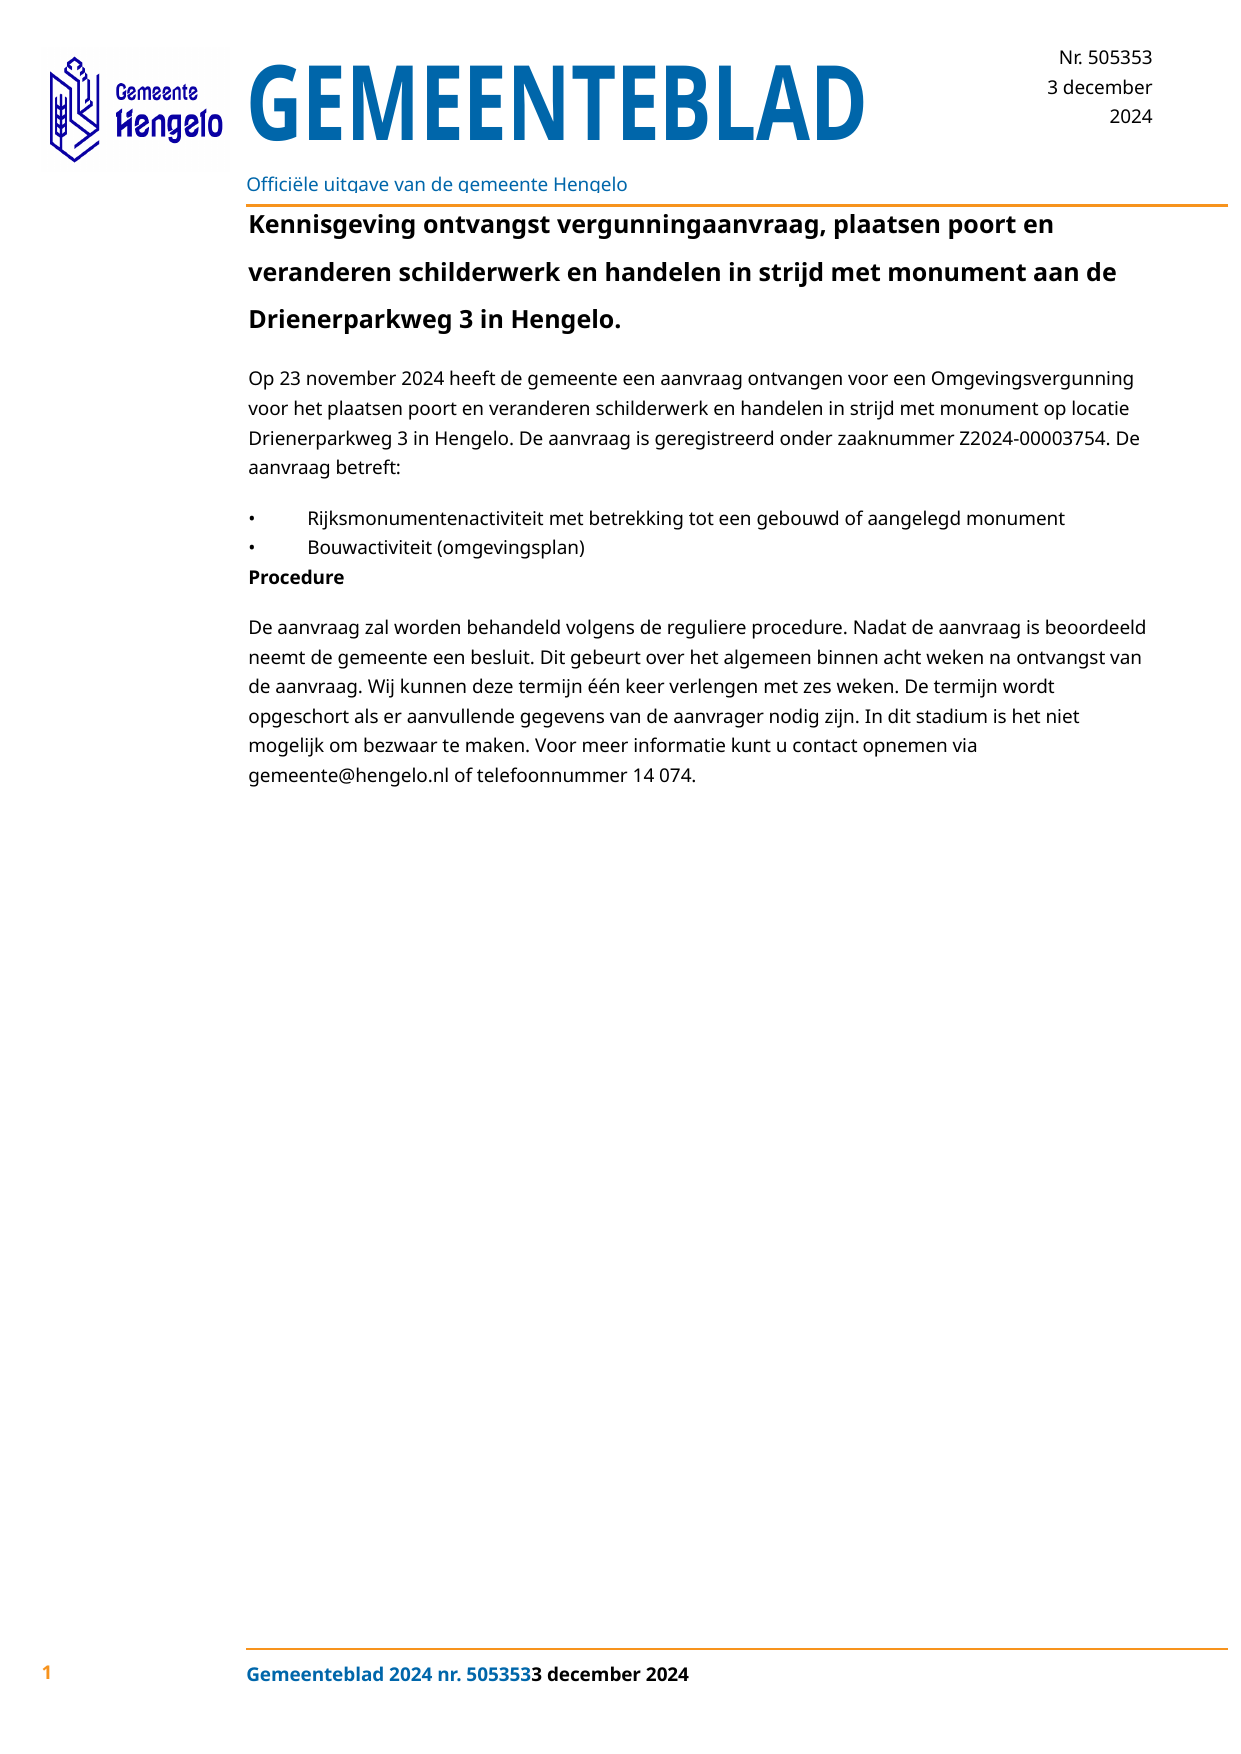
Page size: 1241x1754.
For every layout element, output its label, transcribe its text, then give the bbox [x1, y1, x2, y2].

text Kennisgeving ontvangst vergunningaanvraag, plaatsen poort en veranderen schilderwerk en handelen in strijd met monument aan de Drienerparkweg 3 in Hengelo. [248, 207, 1152, 336]
text Procedure [248, 564, 1152, 589]
list Rijksmonumentenactiviteit met betrekking tot een gebouwd of aangelegd monument [248, 505, 1152, 530]
list Bouwactiviteit (omgevingsplan) [248, 534, 1152, 560]
text Op 23 november 2024 heeft de gemeente een aanvraag ontvangen voor een Omgevingsvergunning voor het plaatsen poort en veranderen schilderwerk en handelen in strijd met monument op locatie Drienerparkweg 3 in Hengelo. De aanvraag is geregistreerd onder zaaknummer Z2024-00003754. De aanvraag betreft: [248, 366, 1152, 480]
text De aanvraag zal worden behandeld volgens de reguliere procedure. Nadat de aanvraag is beoordeeld neemt de gemeente een besluit. Dit gebeurt over het algemeen binnen acht weken na ontvangst van de aanvraag. Wij kunnen deze termijn één keer verlengen met zes weken. De termijn wordt opgeschort als er aanvullende gegevens van de aanvrager nodig zijn. In dit stadium is het niet mogelijk om bezwaar te maken. Voor meer informatie kunt u contact opnemen via gemeente@hengelo.nl of telefoonnummer 14 074. [248, 614, 1152, 788]
picture [41, 47, 231, 172]
